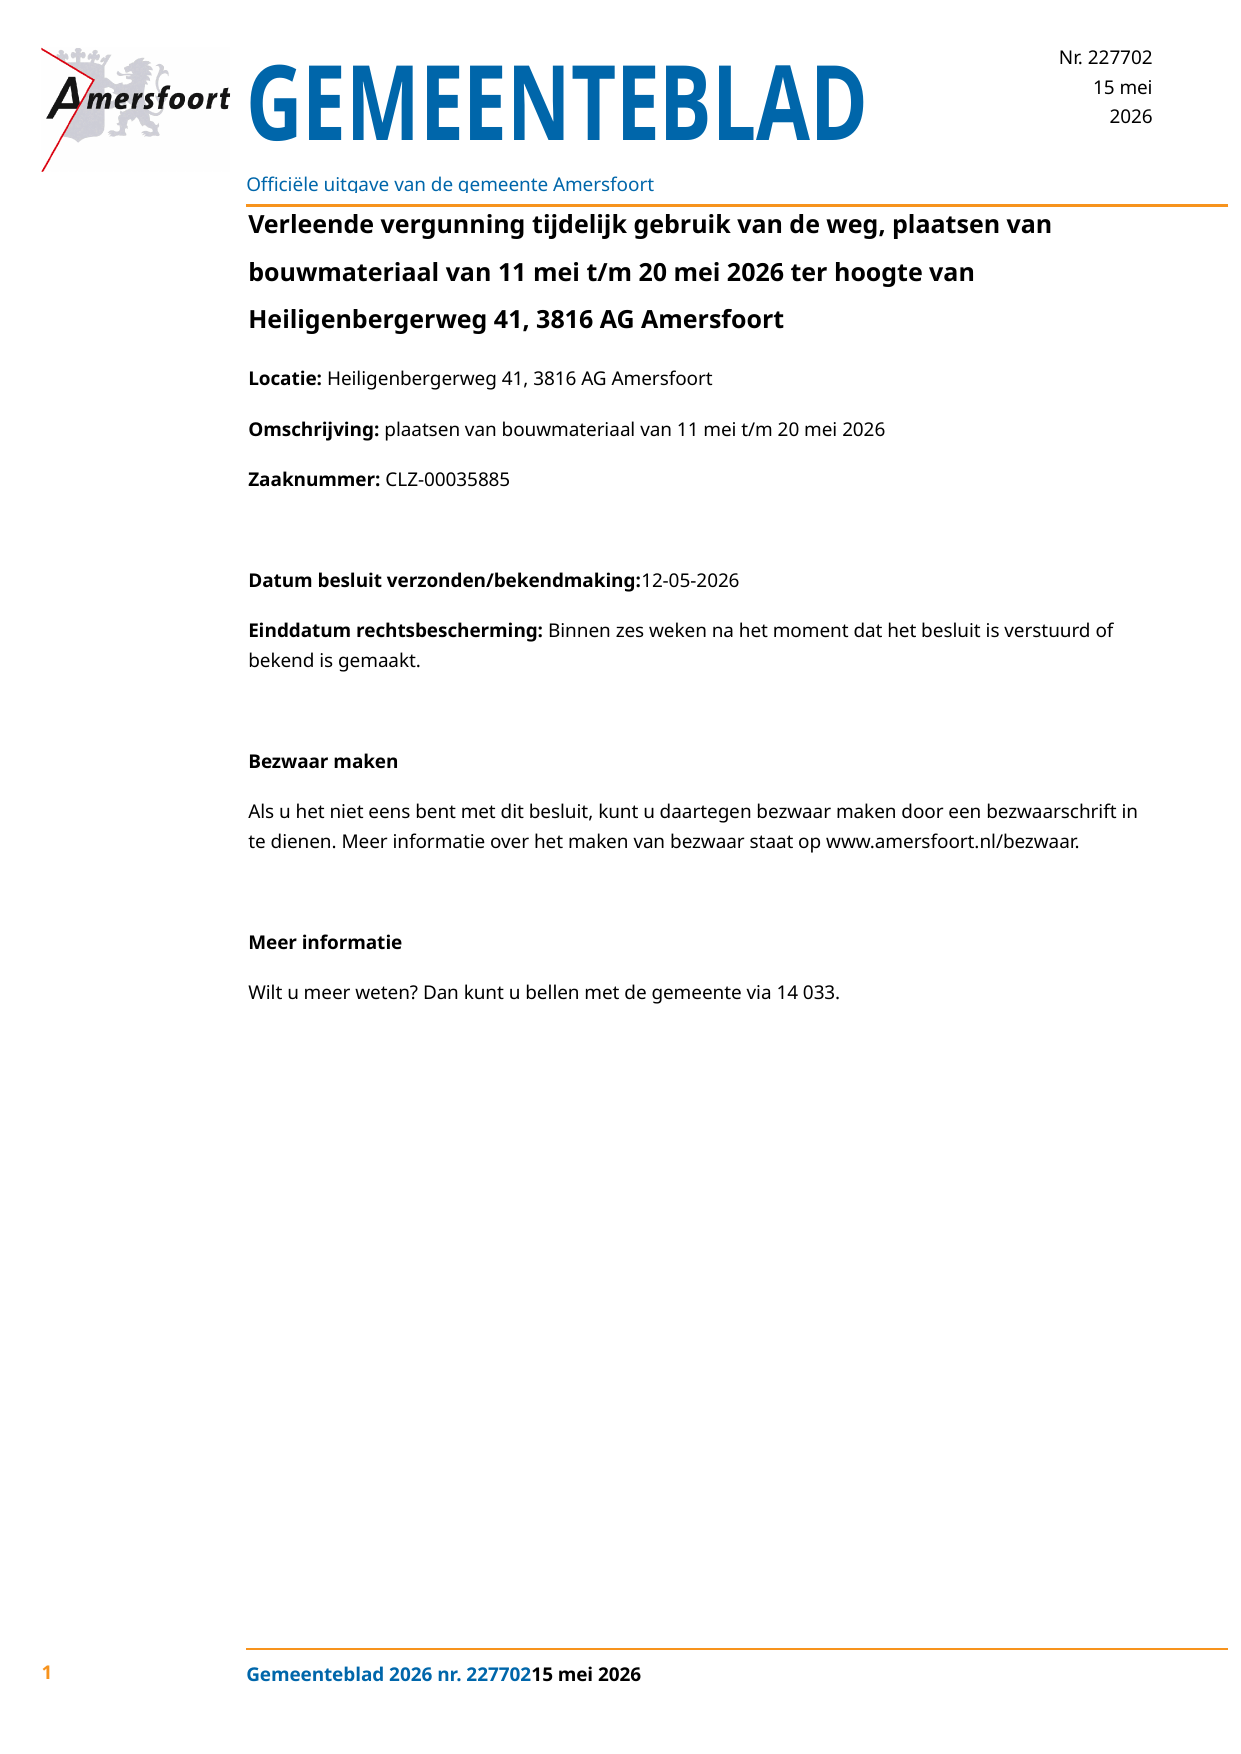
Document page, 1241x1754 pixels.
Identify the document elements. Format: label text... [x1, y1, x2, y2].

picture [41, 47, 231, 172]
text Verleende vergunning tijdelijk gebruik van de weg, plaatsen van bouwmateriaal van 11 mei t/m 20 mei 2026 ter hoogte van Heiligenbergerweg 41, 3816 AG Amersfoort [248, 207, 1152, 336]
text Einddatum rechtsbescherming: Binnen zes weken na het moment dat het besluit is verstuurd of bekend is gemaakt. [248, 618, 1152, 673]
text Als u het niet eens bent met dit besluit, kunt u daartegen bezwaar maken door een bezwaarschrift in te dienen. Meer informatie over het maken van bezwaar staat op www.amersfoort.nl/bezwaar. [248, 798, 1152, 854]
text Meer informatie [248, 929, 1152, 954]
text Datum besluit verzonden/bekendmaking:12-05-2026 [248, 567, 1152, 593]
text Bezwaar maken [248, 748, 1152, 774]
text Zaaknummer: CLZ-00035885 [248, 466, 1152, 492]
text Locatie: Heiligenbergerweg 41, 3816 AG Amersfoort [248, 366, 1152, 391]
text Omschrijving: plaatsen van bouwmateriaal van 11 mei t/m 20 mei 2026 [248, 416, 1152, 442]
text Wilt u meer weten? Dan kunt u bellen met de gemeente via 14 033. [248, 979, 1152, 1005]
